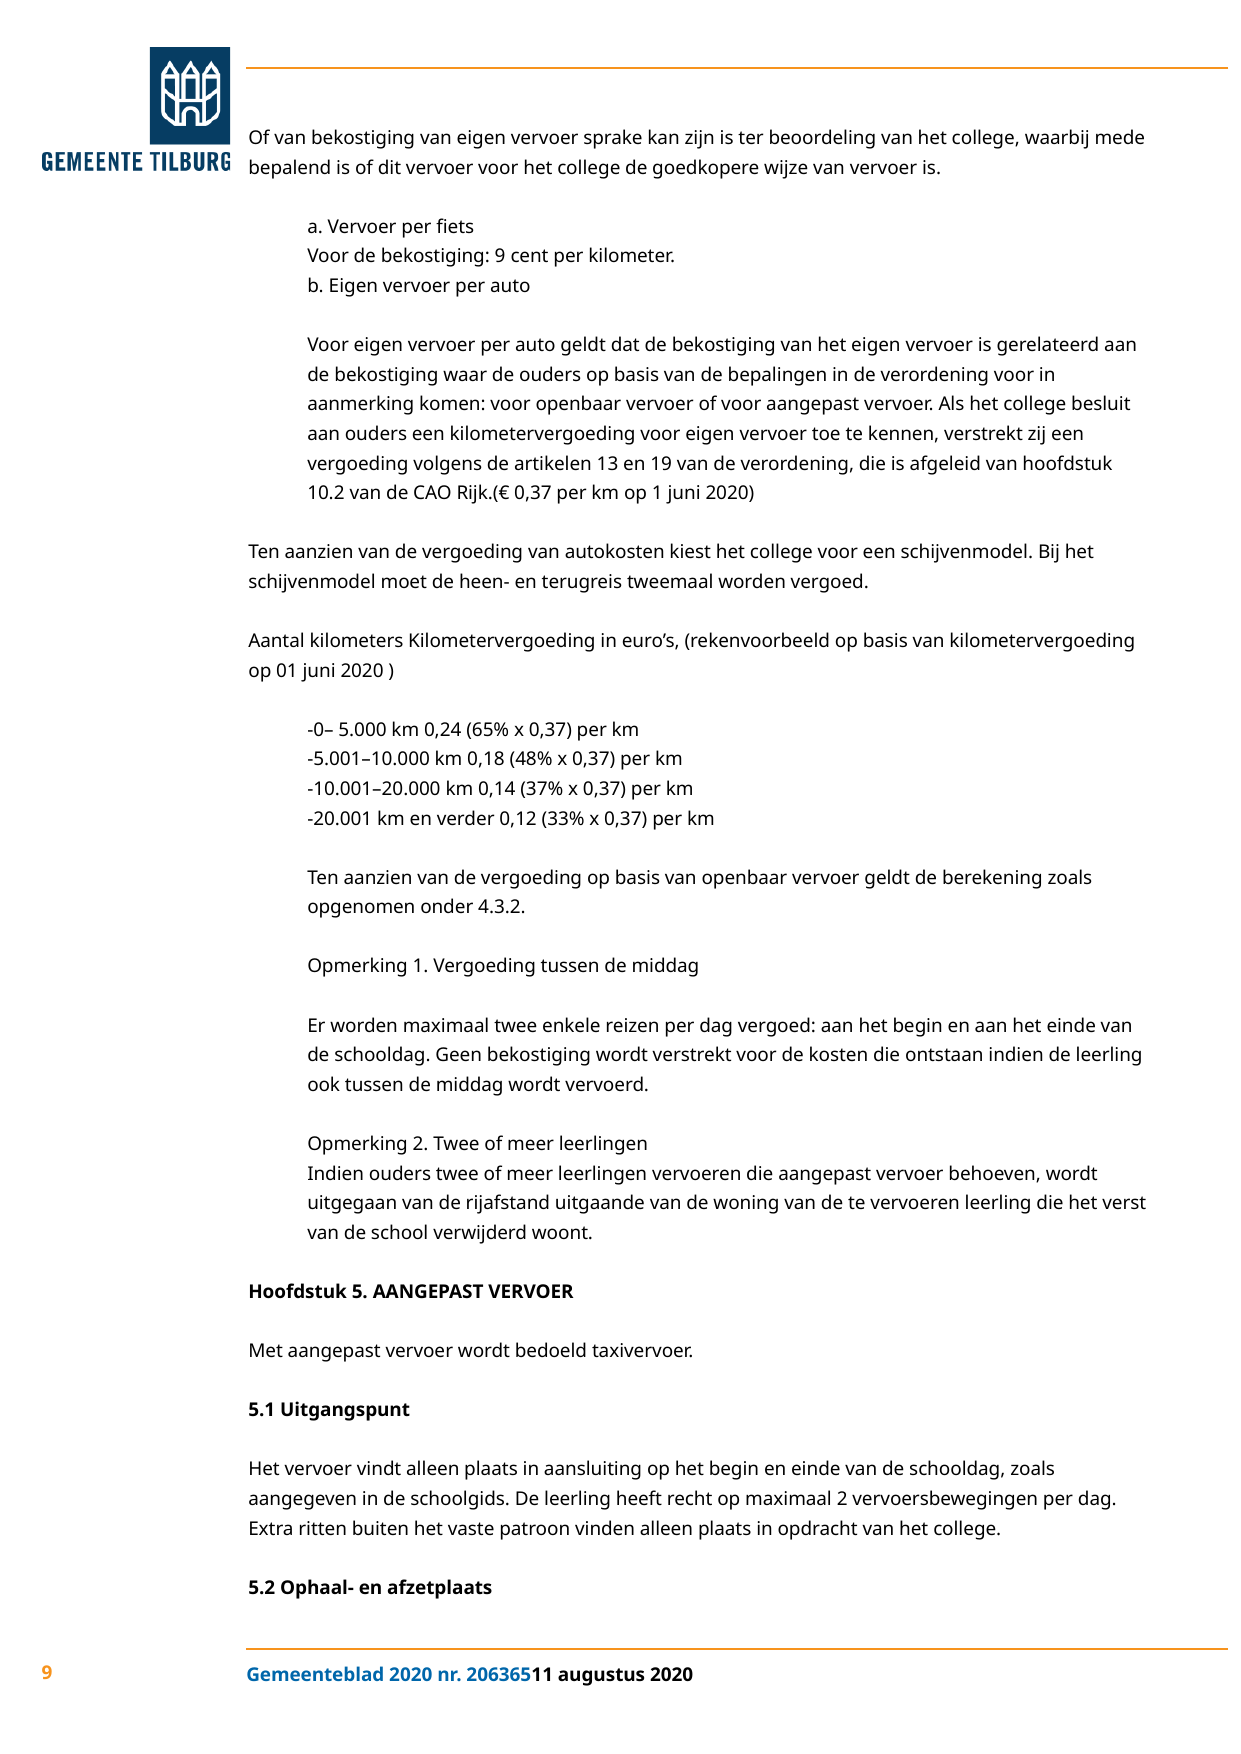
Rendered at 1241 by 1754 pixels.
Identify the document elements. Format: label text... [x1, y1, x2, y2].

text Aantal kilometers Kilometervergoeding in euro’s, (rekenvoorbeeld op basis van kilometervergoeding op 01 juni 2020 ) [248, 627, 1152, 683]
text 5.2 Ophaal- en afzetplaats [248, 1574, 1152, 1600]
list Voor de bekostiging: 9 cent per kilometer. [248, 243, 1152, 268]
list Opmerking 1. Vergoeding tussen de middag [248, 953, 1152, 978]
text 5.1 Uitgangspunt [248, 1396, 1152, 1422]
list Opmerking 2. Twee of meer leerlingen [248, 1130, 1152, 1156]
text Ten aanzien van de vergoeding van autokosten kiest het college voor een schijvenmodel. Bij het schijvenmodel moet de heen- en terugreis tweemaal worden vergoed. [248, 538, 1152, 594]
list a. Vervoer per fiets [248, 213, 1152, 239]
list -20.001 km en verder 0,12 (33% x 0,37) per km [248, 805, 1152, 831]
list Er worden maximaal twee enkele reizen per dag vergoed: aan het begin en aan het einde van de schooldag. Geen bekostiging wordt verstrekt voor de kosten die ontstaan indien de leerling ook tussen de middag wordt vervoerd. [248, 1012, 1152, 1097]
text Met aangepast vervoer wordt bedoeld taxivervoer. [248, 1337, 1152, 1363]
list -10.001–20.000 km 0,14 (37% x 0,37) per km [248, 775, 1152, 801]
list b. Eigen vervoer per auto [248, 272, 1152, 298]
list -5.001–10.000 km 0,18 (48% x 0,37) per km [248, 746, 1152, 771]
list Indien ouders twee of meer leerlingen vervoeren die aangepast vervoer behoeven, wordt uitgegaan van de rijafstand uitgaande van de woning van de te vervoeren leerling die het verst van de school verwijderd woont. [248, 1160, 1152, 1245]
list Ten aanzien van de vergoeding op basis van openbaar vervoer geldt de berekening zoals opgenomen onder 4.3.2. [248, 864, 1152, 919]
text Of van bekostiging van eigen vervoer sprake kan zijn is ter beoordeling van het college, waarbij mede bepalend is of dit vervoer voor het college de goedkopere wijze van vervoer is. [248, 124, 1152, 180]
list Voor eigen vervoer per auto geldt dat de bekostiging van het eigen vervoer is gerelateerd aan de bekostiging waar de ouders op basis van de bepalingen in de verordening voor in aanmerking komen: voor openbaar vervoer of voor aangepast vervoer. Als het college besluit aan ouders een kilometervergoeding voor eigen vervoer toe te kennen, verstrekt zij een vergoeding volgens de artikelen 13 en 19 van de verordening, die is afgeleid van hoofdstuk 10.2 van de CAO Rijk.(€ 0,37 per km op 1 juni 2020) [248, 331, 1152, 505]
picture [41, 47, 231, 172]
text Het vervoer vindt alleen plaats in aansluiting op het begin en einde van de schooldag, zoals aangegeven in de schoolgids. De leerling heeft recht op maximaal 2 vervoersbewegingen per dag. Extra ritten buiten het vaste patroon vinden alleen plaats in opdracht van het college. [248, 1456, 1152, 1541]
list -0– 5.000 km 0,24 (65% x 0,37) per km [248, 716, 1152, 742]
text Hoofdstuk 5. AANGEPAST VERVOER [248, 1278, 1152, 1304]
